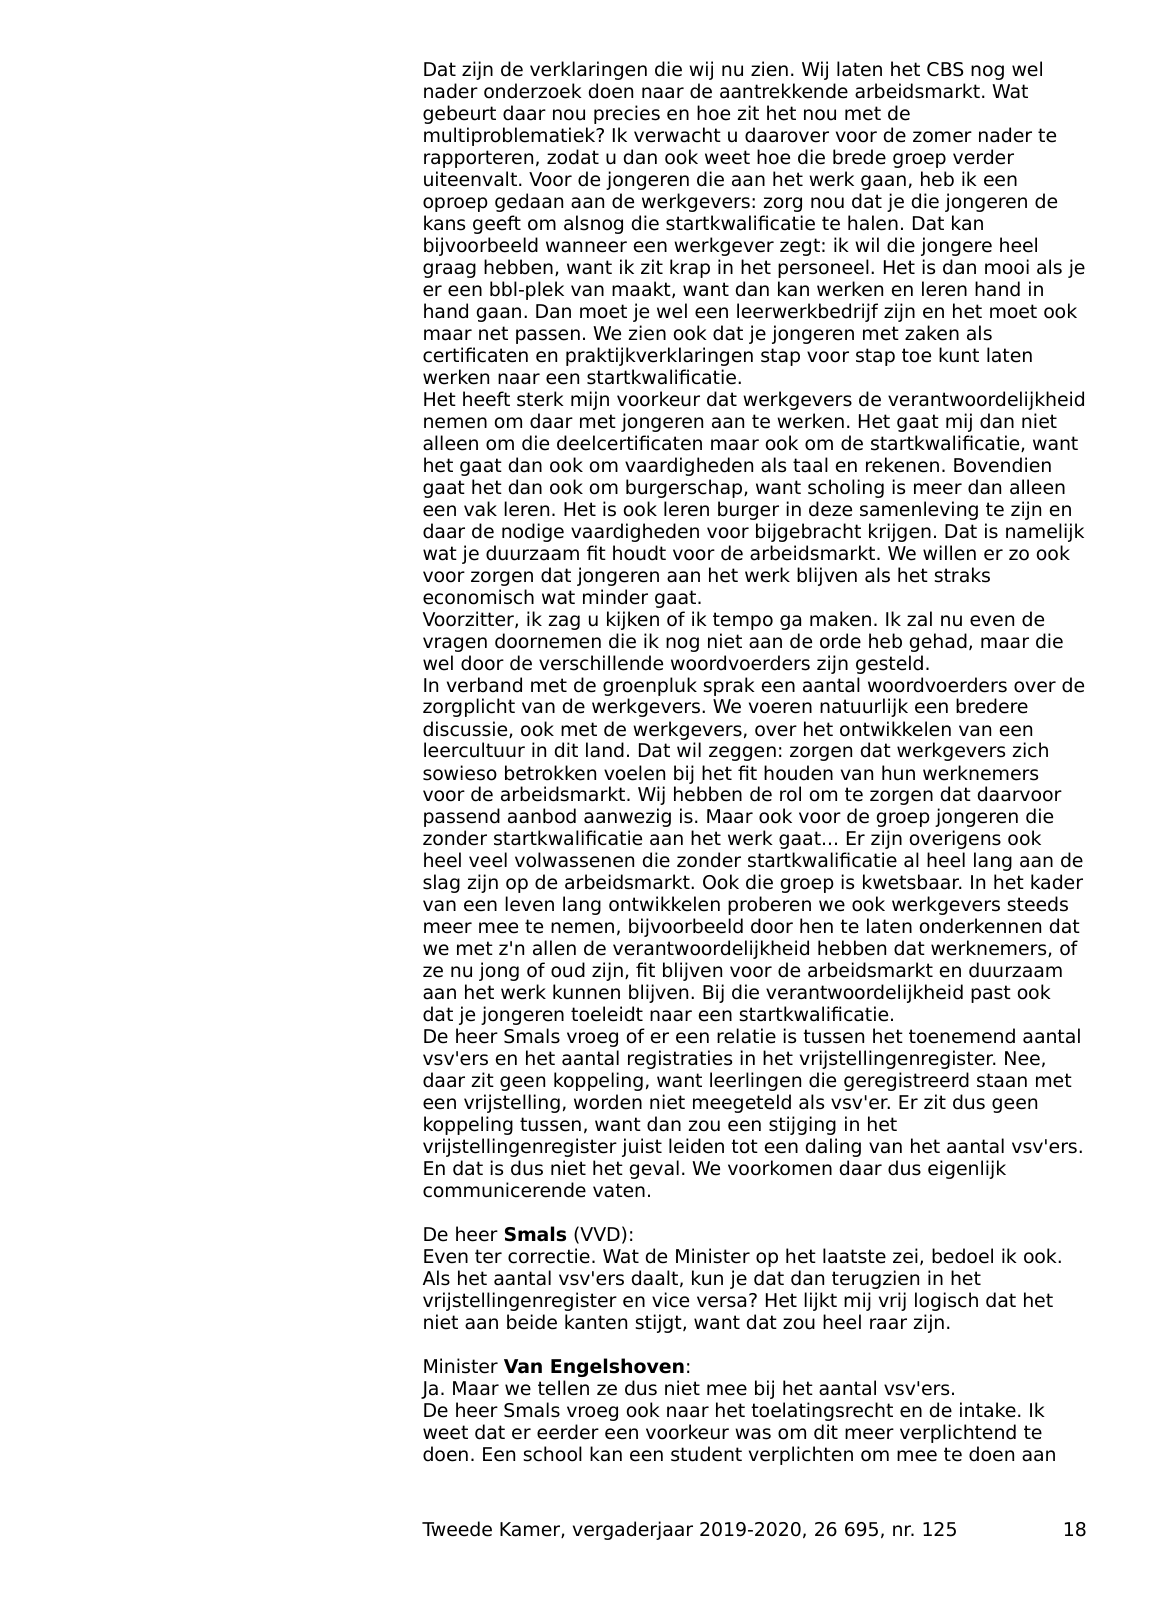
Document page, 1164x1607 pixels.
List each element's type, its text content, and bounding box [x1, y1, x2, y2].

text De heer Smals vroeg of er een relatie is tussen het toenemend aantal vsv'ers en het aantal registraties in het vrijstellingenregister. Nee, daar zit geen koppeling, want leerlingen die geregistreerd staan met een vrijstelling, worden niet meegeteld als vsv'er. Er zit dus geen koppeling tussen, want dan zou een stijging in het vrijstellingenregister juist leiden tot een daling van het aantal vsv'ers. En dat is dus niet het geval. We voorkomen daar dus eigenlijk communicerende vaten. [422, 1026, 1087, 1202]
text Even ter correctie. Wat de Minister op het laatste zei, bedoel ik ook. Als het aantal vsv'ers daalt, kun je dat dan terugzien in het vrijstellingenregister en vice versa? Het lijkt mij vrij logisch dat het niet aan beide kanten stijgt, want dat zou heel raar zijn. [422, 1246, 1087, 1334]
text De heer Smals vroeg ook naar het toelatingsrecht en de intake. Ik weet dat er eerder een voorkeur was om dit meer verplichtend te doen. Een school kan een student verplichten om mee te doen aan [422, 1400, 1087, 1466]
text De heer Smals (VVD): [422, 1224, 1087, 1246]
text Het heeft sterk mijn voorkeur dat werkgevers de verantwoordelijkheid nemen om daar met jongeren aan te werken. Het gaat mij dan niet alleen om die deelcertificaten maar ook om de startkwalificatie, want het gaat dan ook om vaardigheden als taal en rekenen. Bovendien gaat het dan ook om burgerschap, want scholing is meer dan alleen een vak leren. Het is ook leren burger in deze samenleving te zijn en daar de nodige vaardigheden voor bijgebracht krijgen. Dat is namelijk wat je duurzaam fit houdt voor de arbeidsmarkt. We willen er zo ook voor zorgen dat jongeren aan het werk blijven als het straks economisch wat minder gaat. [422, 389, 1087, 608]
text Ja. Maar we tellen ze dus niet mee bij het aantal vsv'ers. [422, 1378, 1087, 1400]
text Dat zijn de verklaringen die wij nu zien. Wij laten het CBS nog wel nader onderzoek doen naar de aantrekkende arbeidsmarkt. Wat gebeurt daar nou precies en hoe zit het nou met de multiproblematiek? Ik verwacht u daarover voor de zomer nader te rapporteren, zodat u dan ook weet hoe die brede groep verder uiteenvalt. Voor de jongeren die aan het werk gaan, heb ik een oproep gedaan aan de werkgevers: zorg nou dat je die jongeren de kans geeft om alsnog die startkwalificatie te halen. Dat kan bijvoorbeeld wanneer een werkgever zegt: ik wil die jongere heel graag hebben, want ik zit krap in het personeel. Het is dan mooi als je er een bbl-plek van maakt, want dan kan werken en leren hand in hand gaan. Dan moet je wel een leerwerkbedrijf zijn en het moet ook maar net passen. We zien ook dat je jongeren met zaken als certificaten en praktijkverklaringen stap voor stap toe kunt laten werken naar een startkwalificatie. [422, 59, 1087, 389]
text In verband met de groenpluk sprak een aantal woordvoerders over de zorgplicht van de werkgevers. We voeren natuurlijk een bredere discussie, ook met de werkgevers, over het ontwikkelen van een leercultuur in dit land. Dat wil zeggen: zorgen dat werkgevers zich sowieso betrokken voelen bij het fit houden van hun werknemers voor de arbeidsmarkt. Wij hebben de rol om te zorgen dat daarvoor passend aanbod aanwezig is. Maar ook voor de groep jongeren die zonder startkwalificatie aan het werk gaat... Er zijn overigens ook heel veel volwassenen die zonder startkwalificatie al heel lang aan de slag zijn op de arbeidsmarkt. Ook die groep is kwetsbaar. In het kader van een leven lang ontwikkelen proberen we ook werkgevers steeds meer mee te nemen, bijvoorbeeld door hen te laten onderkennen dat we met z'n allen de verantwoordelijkheid hebben dat werknemers, of ze nu jong of oud zijn, fit blijven voor de arbeidsmarkt en duurzaam aan het werk kunnen blijven. Bij die verantwoordelijkheid past ook dat je jongeren toeleidt naar een startkwalificatie. [422, 674, 1087, 1026]
text Minister Van Engelshoven: [422, 1356, 1087, 1378]
text Voorzitter, ik zag u kijken of ik tempo ga maken. Ik zal nu even de vragen doornemen die ik nog niet aan de orde heb gehad, maar die wel door de verschillende woordvoerders zijn gesteld. [422, 608, 1087, 674]
